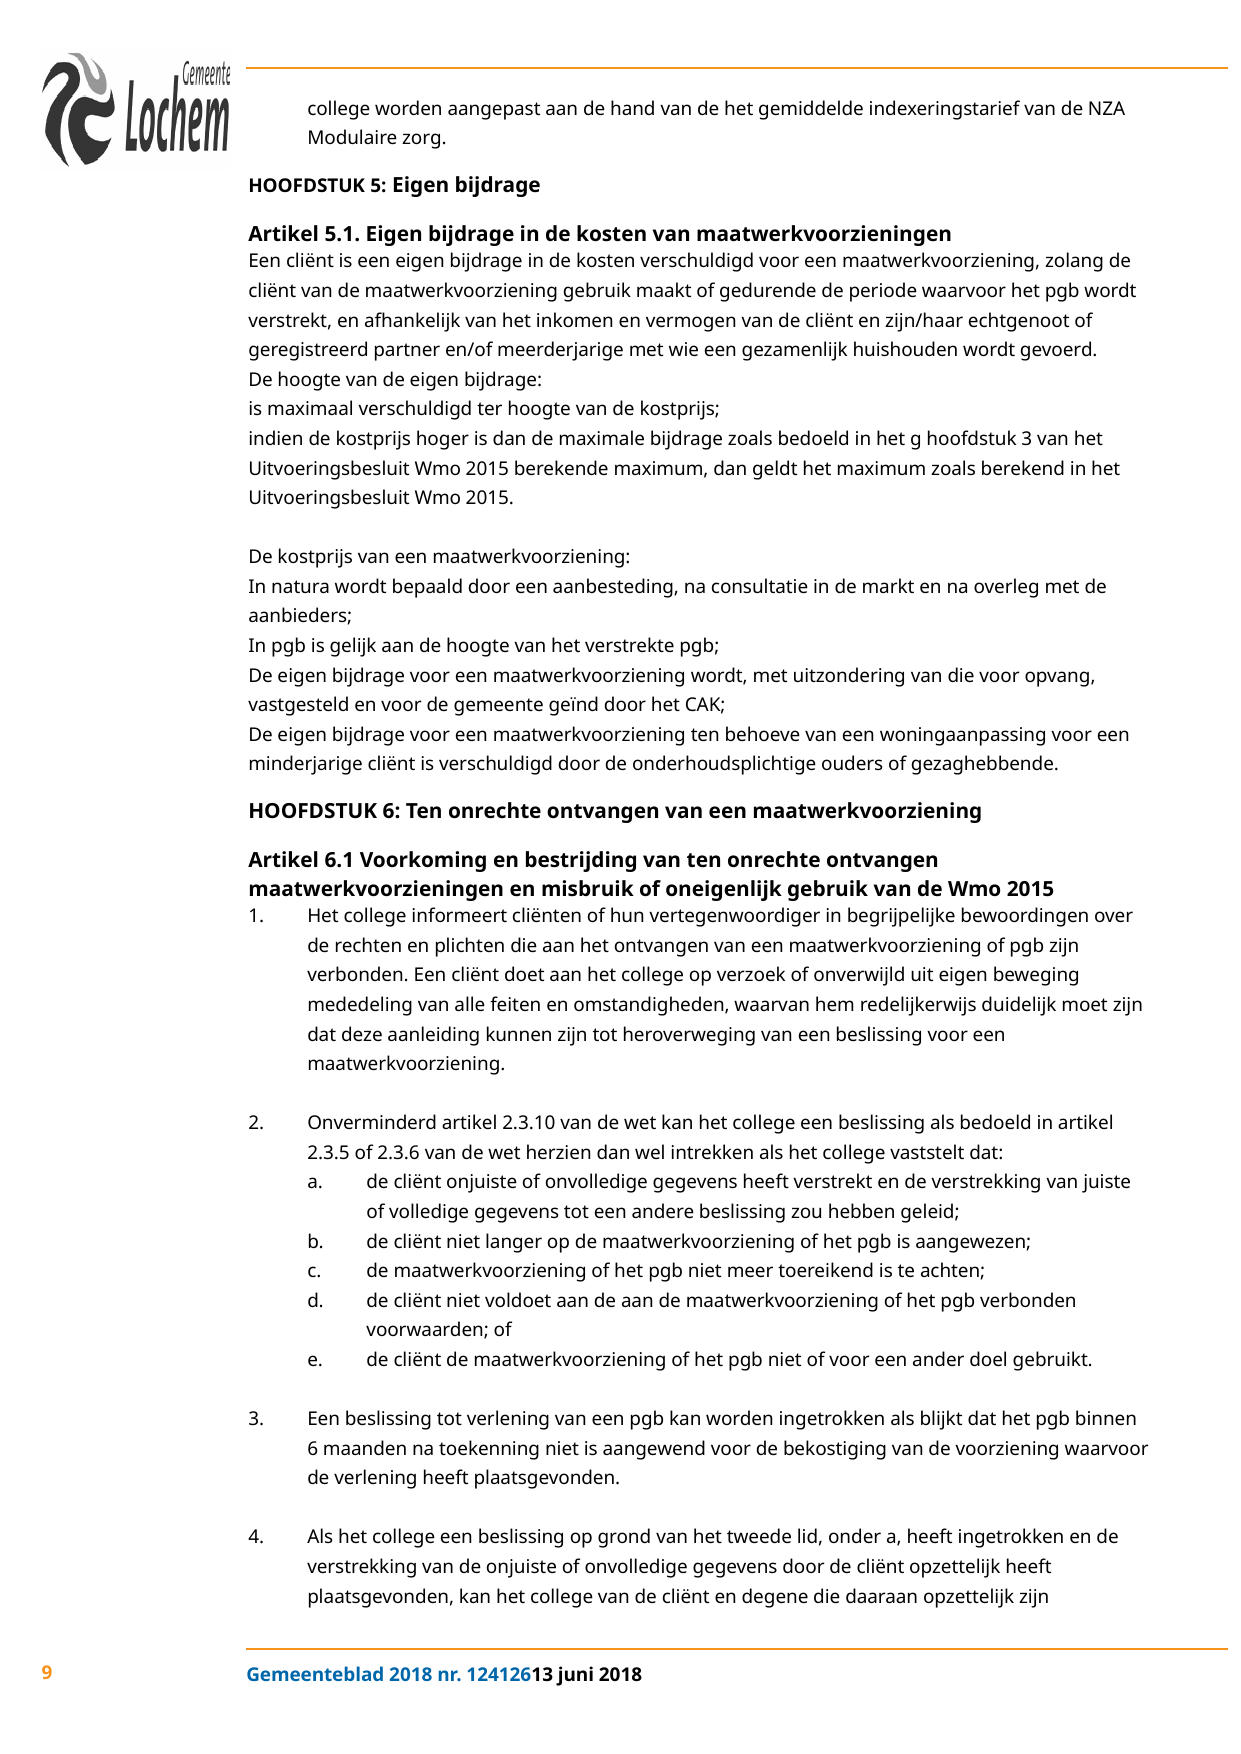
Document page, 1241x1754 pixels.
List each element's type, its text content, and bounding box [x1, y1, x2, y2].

text In pgb is gelijk aan de hoogte van het verstrekte pgb; [248, 632, 1152, 658]
text HOOFDSTUK 5: Eigen bijdrage [248, 170, 1152, 198]
text De eigen bijdrage voor een maatwerkvoorziening ten behoeve van een woningaanpassing voor een minderjarige cliënt is verschuldigd door de onderhoudsplichtige ouders of gezaghebbende. [248, 721, 1152, 776]
text Artikel 5.1. Eigen bijdrage in de kosten van maatwerkvoorzieningen [248, 219, 1152, 248]
list Als het college een beslissing op grond van het tweede lid, onder a, heeft ingetrokken en de verstrekking van de onjuiste of onvolledige gegevens door de cliënt opzettelijk heeft plaatsgevonden, kan het college van de cliënt en degene die daaraan opzettelijk zijn [248, 1524, 1152, 1608]
text is maximaal verschuldigd ter hoogte van de kostprijs; [248, 396, 1152, 421]
list de maatwerkvoorziening of het pgb niet meer toereikend is te achten; [307, 1257, 1152, 1283]
list college worden aangepast aan de hand van de het gemiddelde indexeringstarief van de NZA Modulaire zorg. [248, 95, 1152, 150]
list Onverminderd artikel 2.3.10 van de wet kan het college een beslissing als bedoeld in artikel 2.3.5 of 2.3.6 van de wet herzien dan wel intrekken als het college vaststelt dat: [248, 1109, 1152, 1165]
text In natura wordt bepaald door een aanbesteding, na consultatie in de markt en na overleg met de aanbieders; [248, 573, 1152, 628]
text HOOFDSTUK 6: Ten onrechte ontvangen van een maatwerkvoorziening [248, 796, 1152, 825]
text De eigen bijdrage voor een maatwerkvoorziening wordt, met uitzondering van die voor opvang, vastgesteld en voor de gemeente geïnd door het CAK; [248, 662, 1152, 717]
list Het college informeert cliënten of hun vertegenwoordiger in begrijpelijke bewoordingen over de rechten en plichten die aan het ontvangen van een maatwerkvoorziening of pgb zijn verbonden. Een cliënt doet aan het college op verzoek of onverwijld uit eigen beweging mededeling van alle feiten en omstandigheden, waarvan hem redelijkerwijs duidelijk moet zijn dat deze aanleiding kunnen zijn tot heroverweging van een beslissing voor een maatwerkvoorziening. [248, 902, 1152, 1076]
text De kostprijs van een maatwerkvoorziening: [248, 543, 1152, 569]
list de cliënt de maatwerkvoorziening of het pgb niet of voor een ander doel gebruikt. [307, 1346, 1152, 1372]
text De hoogte van de eigen bijdrage: [248, 366, 1152, 392]
list de cliënt niet voldoet aan de aan de maatwerkvoorziening of het pgb verbonden voorwaarden; of [307, 1287, 1152, 1342]
list Een beslissing tot verlening van een pgb kan worden ingetrokken als blijkt dat het pgb binnen 6 maanden na toekenning niet is aangewend voor de bekostiging van de voorziening waarvoor de verlening heeft plaatsgevonden. [248, 1405, 1152, 1490]
text Een cliënt is een eigen bijdrage in de kosten verschuldigd voor een maatwerkvoorziening, zolang de cliënt van de maatwerkvoorziening gebruik maakt of gedurende de periode waarvoor het pgb wordt verstrekt, en afhankelijk van het inkomen en vermogen van de cliënt en zijn/haar echtgenoot of geregistreerd partner en/of meerderjarige met wie een gezamenlijk huishouden wordt gevoerd. [248, 248, 1152, 362]
list de cliënt niet langer op de maatwerkvoorziening of het pgb is aangewezen; [307, 1228, 1152, 1253]
picture [41, 47, 231, 172]
text Artikel 6.1 Voorkoming en bestrijding van ten onrechte ontvangen maatwerkvoorzieningen en misbruik of oneigenlijk gebruik van de Wmo 2015 [248, 846, 1152, 902]
text indien de kostprijs hoger is dan de maximale bijdrage zoals bedoeld in het g hoofdstuk 3 van het Uitvoeringsbesluit Wmo 2015 berekende maximum, dan geldt het maximum zoals berekend in het Uitvoeringsbesluit Wmo 2015. [248, 425, 1152, 510]
list de cliënt onjuiste of onvolledige gegevens heeft verstrekt en de verstrekking van juiste of volledige gegevens tot een andere beslissing zou hebben geleid; [307, 1169, 1152, 1224]
